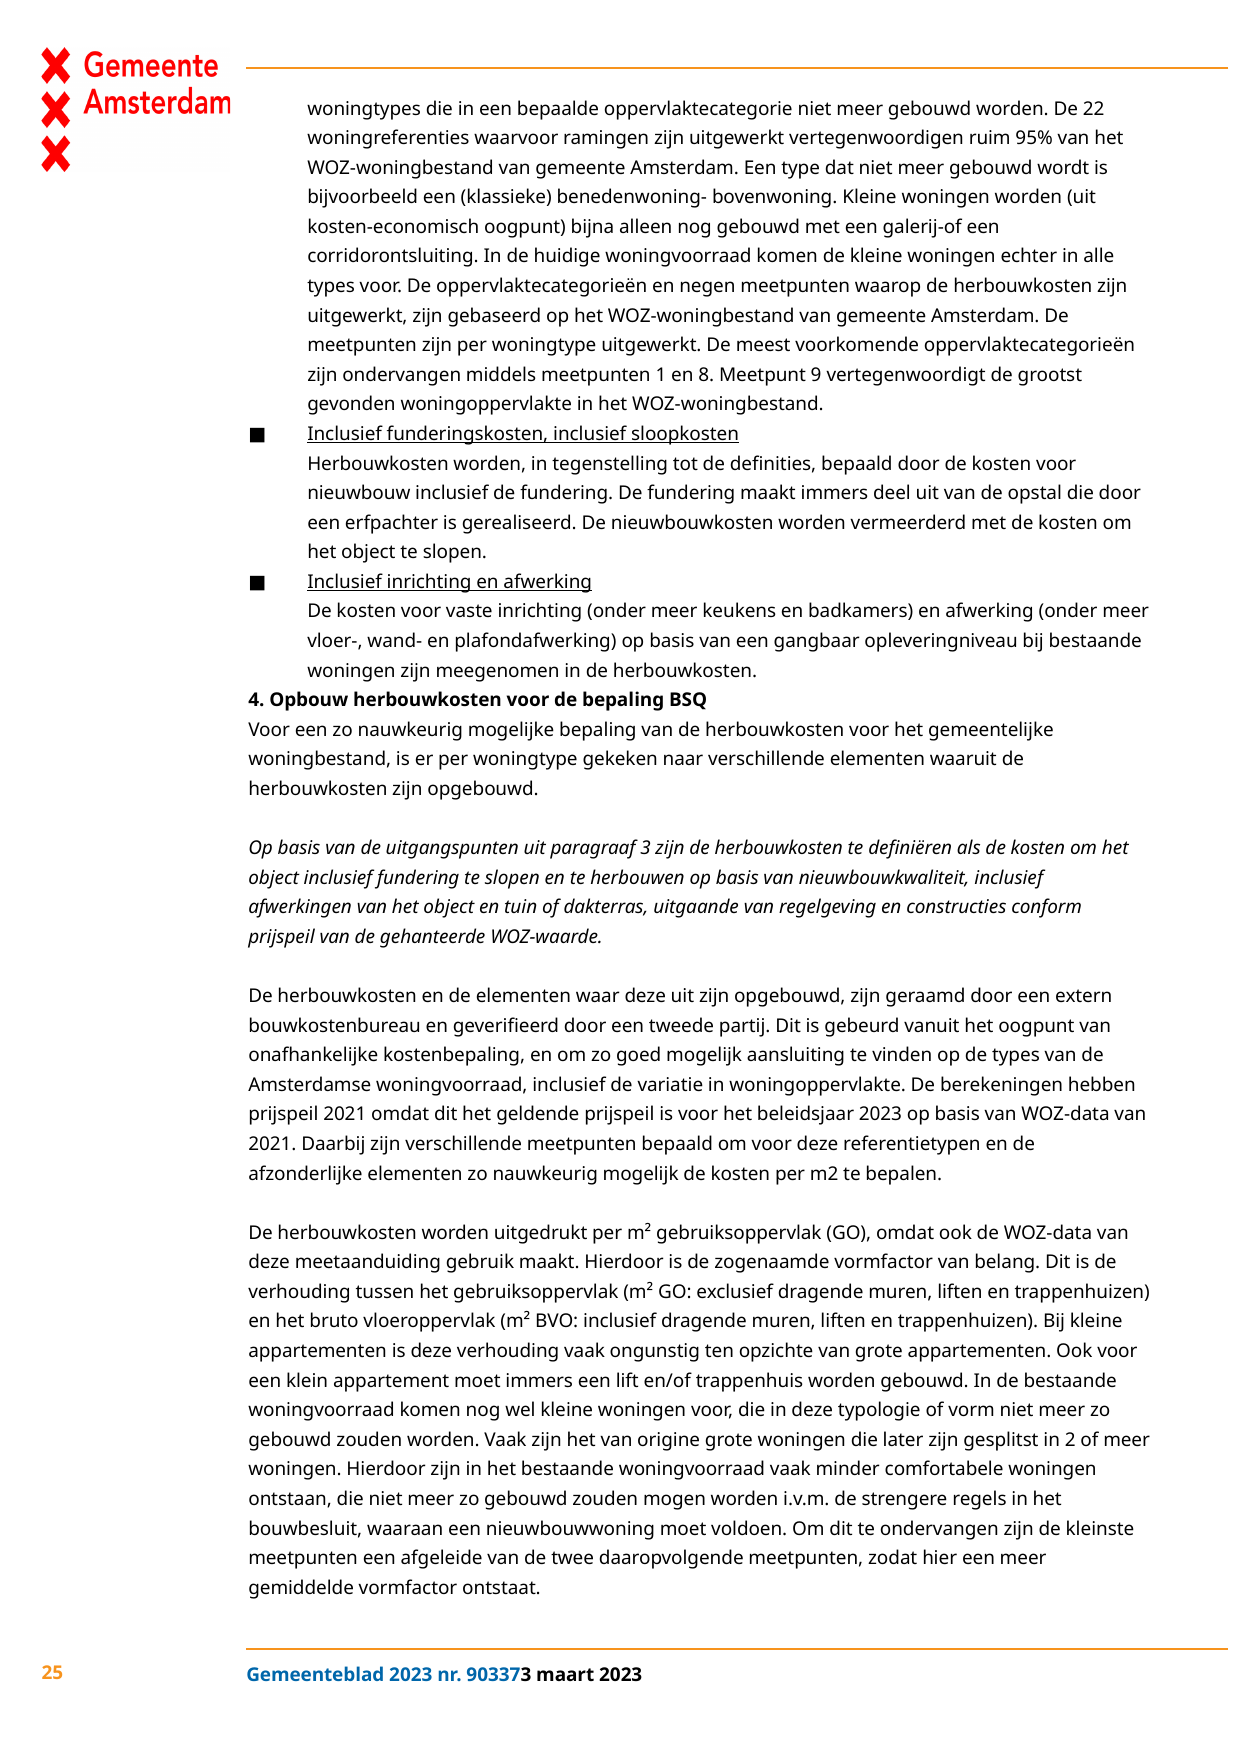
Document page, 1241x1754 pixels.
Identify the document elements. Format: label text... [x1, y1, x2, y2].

list Inclusief funderingskosten, inclusief sloopkosten [248, 420, 1152, 446]
text Op basis van de uitgangspunten uit paragraaf 3 zijn de herbouwkosten te definiëren als de kosten om het object inclusief fundering te slopen en te herbouwen op basis van nieuwbouwkwaliteit, inclusief afwerkingen van het object en tuin of dakterras, uitgaande van regelgeving en constructies conform prijspeil van de gehanteerde WOZ-waarde. [248, 834, 1152, 949]
text 4. Opbouw herbouwkosten voor de bepaling BSQ [248, 686, 1152, 712]
text De herbouwkosten en de elementen waar deze uit zijn opgebouwd, zijn geraamd door een extern bouwkostenbureau en geverifieerd door een tweede partij. Dit is gebeurd vanuit het oogpunt van onafhankelijke kostenbepaling, en om zo goed mogelijk aansluiting te vinden op de types van de Amsterdamse woningvoorraad, inclusief de variatie in woningoppervlakte. De berekeningen hebben prijspeil 2021 omdat dit het geldende prijspeil is voor het beleidsjaar 2023 op basis van WOZ-data van 2021. Daarbij zijn verschillende meetpunten bepaald om voor deze referentietypen en de afzonderlijke elementen zo nauwkeurig mogelijk de kosten per m2 te bepalen. [248, 982, 1152, 1186]
text De herbouwkosten worden uitgedrukt per m² gebruiksoppervlak (GO), omdat ook de WOZ-data van deze meetaanduiding gebruik maakt. Hierdoor is de zogenaamde vormfactor van belang. Dit is de verhouding tussen het gebruiksoppervlak (m² GO: exclusief dragende muren, liften en trappenhuizen) en het bruto vloeroppervlak (m² BVO: inclusief dragende muren, liften en trappenhuizen). Bij kleine appartementen is deze verhouding vaak ongunstig ten opzichte van grote appartementen. Ook voor een klein appartement moet immers een lift en/of trappenhuis worden gebouwd. In de bestaande woningvoorraad komen nog wel kleine woningen voor, die in deze typologie of vorm niet meer zo gebouwd zouden worden. Vaak zijn het van origine grote woningen die later zijn gesplitst in 2 of meer woningen. Hierdoor zijn in het bestaande woningvoorraad vaak minder comfortabele woningen ontstaan, die niet meer zo gebouwd zouden mogen worden i.v.m. de strengere regels in het bouwbesluit, waaraan een nieuwbouwwoning moet voldoen. Om dit te ondervangen zijn de kleinste meetpunten een afgeleide van de twee daaropvolgende meetpunten, zodat hier een meer gemiddelde vormfactor ontstaat. [248, 1219, 1152, 1600]
list Inclusief inrichting en afwerking [248, 568, 1152, 594]
picture [41, 47, 231, 172]
text Voor een zo nauwkeurig mogelijke bepaling van de herbouwkosten voor het gemeentelijke woningbestand, is er per woningtype gekeken naar verschillende elementen waaruit de herbouwkosten zijn opgebouwd. [248, 716, 1152, 801]
list De kosten voor vaste inrichting (onder meer keukens en badkamers) en afwerking (onder meer vloer-, wand- en plafondafwerking) op basis van een gangbaar opleveringniveau bij bestaande woningen zijn meegenomen in de herbouwkosten. [248, 598, 1152, 683]
list woningtypes die in een bepaalde oppervlaktecategorie niet meer gebouwd worden. De 22 woningreferenties waarvoor ramingen zijn uitgewerkt vertegenwoordigen ruim 95% van het WOZ-woningbestand van gemeente Amsterdam. Een type dat niet meer gebouwd wordt is bijvoorbeeld een (klassieke) benedenwoning- bovenwoning. Kleine woningen worden (uit kosten-economisch oogpunt) bijna alleen nog gebouwd met een galerij-of een corridorontsluiting. In de huidige woningvoorraad komen de kleine woningen echter in alle types voor. De oppervlaktecategorieën en negen meetpunten waarop de herbouwkosten zijn uitgewerkt, zijn gebaseerd op het WOZ-woningbestand van gemeente Amsterdam. De meetpunten zijn per woningtype uitgewerkt. De meest voorkomende oppervlaktecategorieën zijn ondervangen middels meetpunten 1 en 8. Meetpunt 9 vertegenwoordigt de grootst gevonden woningoppervlakte in het WOZ-woningbestand. [248, 95, 1152, 416]
list Herbouwkosten worden, in tegenstelling tot de definities, bepaald door de kosten voor nieuwbouw inclusief de fundering. De fundering maakt immers deel uit van de opstal die door een erfpachter is gerealiseerd. De nieuwbouwkosten worden vermeerderd met de kosten om het object te slopen. [248, 450, 1152, 564]
